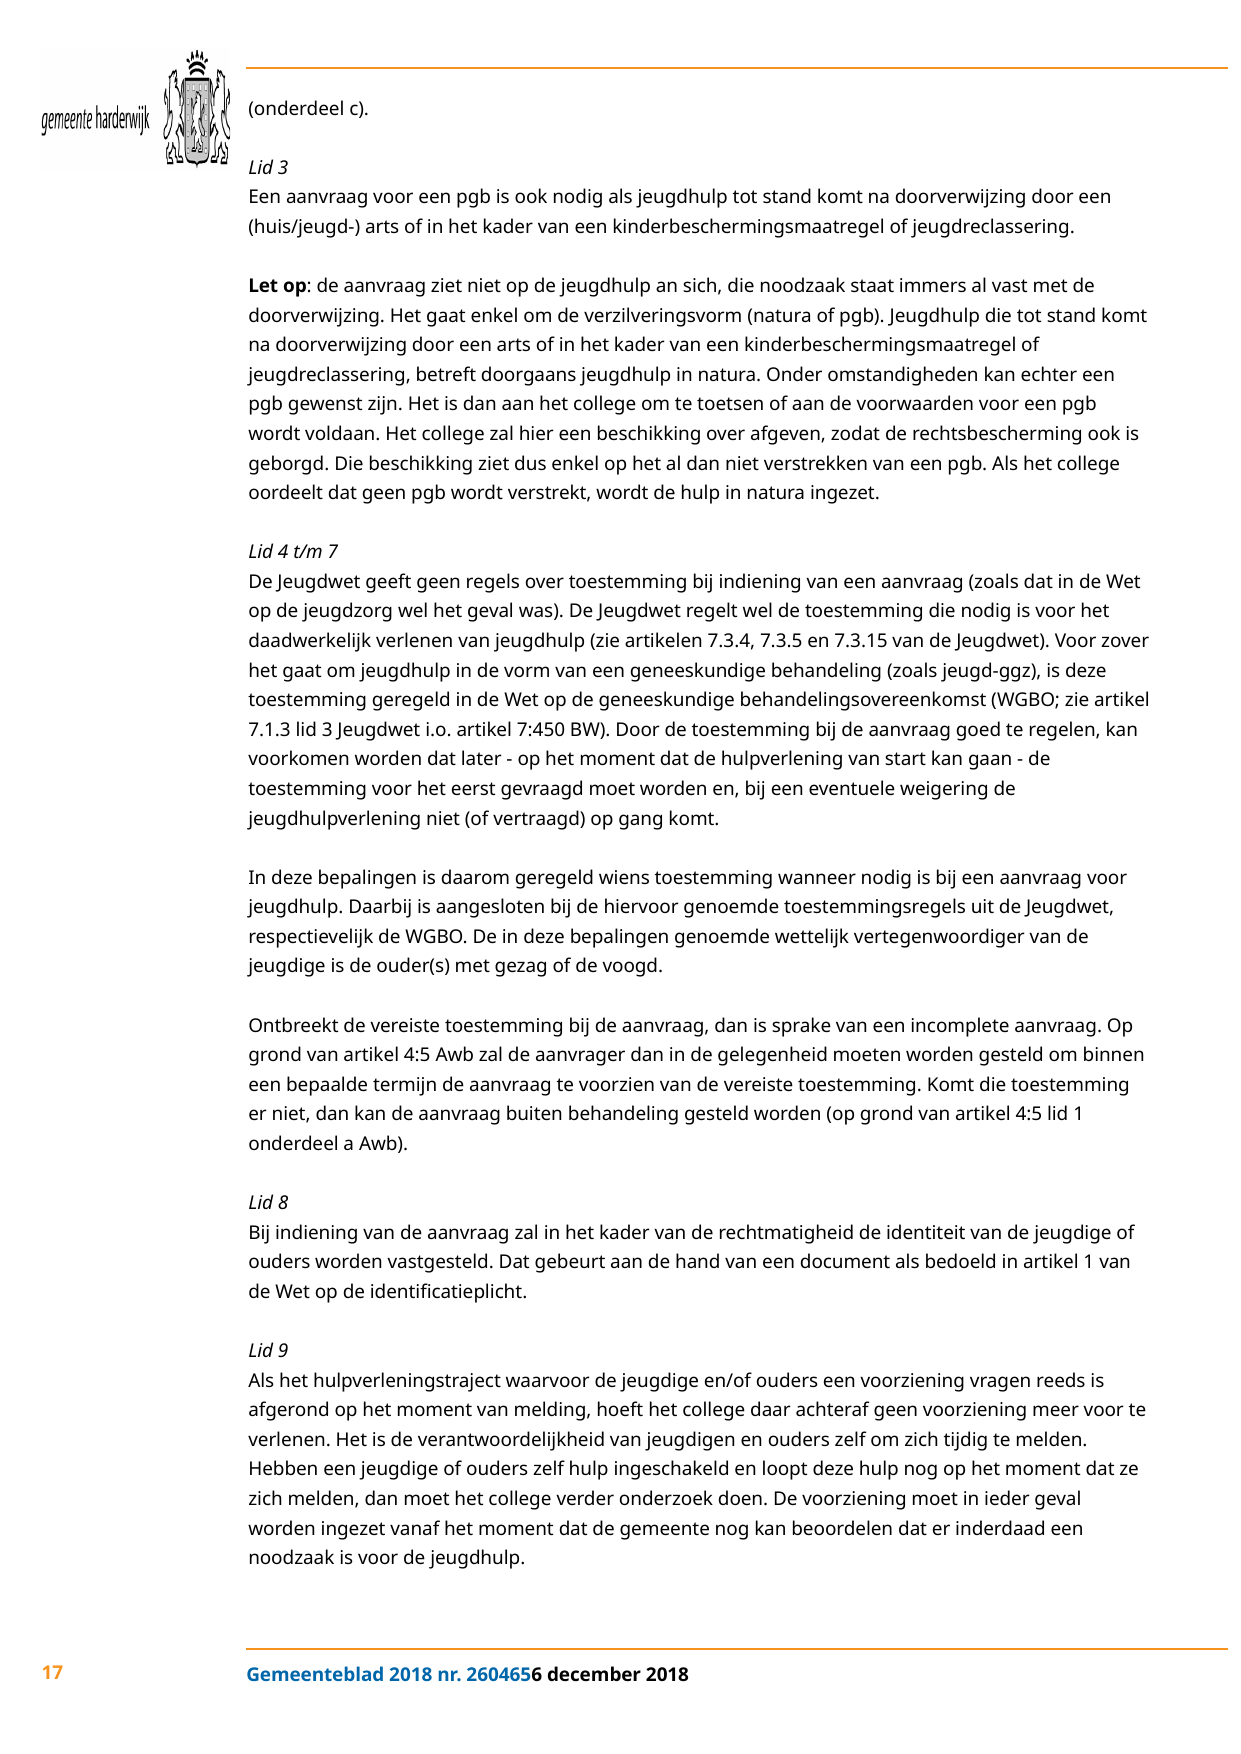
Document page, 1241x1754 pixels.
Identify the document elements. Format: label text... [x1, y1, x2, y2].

text In deze bepalingen is daarom geregeld wiens toestemming wanneer nodig is bij een aanvraag voor jeugdhulp. Daarbij is aangesloten bij de hiervoor genoemde toestemmingsregels uit de Jeugdwet, respectievelijk de WGBO. De in deze bepalingen genoemde wettelijk vertegenwoordiger van de jeugdige is de ouder(s) met gezag of de voogd. [248, 864, 1152, 978]
text Lid 4 t/m 7 [248, 538, 1152, 564]
text Als het hulpverleningstraject waarvoor de jeugdige en/of ouders een voorziening vragen reeds is afgerond op het moment van melding, hoeft het college daar achteraf geen voorziening meer voor te verlenen. Het is de verantwoordelijkheid van jeugdigen en ouders zelf om zich tijdig te melden. Hebben een jeugdige of ouders zelf hulp ingeschakeld en loopt deze hulp nog op het moment dat ze zich melden, dan moet het college verder onderzoek doen. De voorziening moet in ieder geval worden ingezet vanaf het moment dat de gemeente nog kan beoordelen dat er inderdaad een noodzaak is voor de jeugdhulp. [248, 1367, 1152, 1570]
text Let op: de aanvraag ziet niet op de jeugdhulp an sich, die noodzaak staat immers al vast met de doorverwijzing. Het gaat enkel om de verzilveringsvorm (natura of pgb). Jeugdhulp die tot stand komt na doorverwijzing door een arts of in het kader van een kinderbeschermingsmaatregel of jeugdreclassering, betreft doorgaans jeugdhulp in natura. Onder omstandigheden kan echter een pgb gewenst zijn. Het is dan aan het college om te toetsen of aan de voorwaarden voor een pgb wordt voldaan. Het college zal hier een beschikking over afgeven, zodat de rechtsbescherming ook is geborgd. Die beschikking ziet dus enkel op het al dan niet verstrekken van een pgb. Als het college oordeelt dat geen pgb wordt verstrekt, wordt de hulp in natura ingezet. [248, 272, 1152, 505]
text Ontbreekt de vereiste toestemming bij de aanvraag, dan is sprake van een incomplete aanvraag. Op grond van artikel 4:5 Awb zal de aanvrager dan in de gelegenheid moeten worden gesteld om binnen een bepaalde termijn de aanvraag te voorzien van de vereiste toestemming. Komt die toestemming er niet, dan kan de aanvraag buiten behandeling gesteld worden (op grond van artikel 4:5 lid 1 onderdeel a Awb). [248, 1012, 1152, 1156]
text Lid 3 [248, 154, 1152, 180]
text Bij indiening van de aanvraag zal in het kader van de rechtmatigheid de identiteit van de jeugdige of ouders worden vastgesteld. Dat gebeurt aan de hand van een document als bedoeld in artikel 1 van de Wet op de identificatieplicht. [248, 1219, 1152, 1304]
text Lid 9 [248, 1337, 1152, 1363]
text (onderdeel c). [248, 95, 1152, 121]
text Een aanvraag voor een pgb is ook nodig als jeugdhulp tot stand komt na doorverwijzing door een (huis/jeugd-) arts of in het kader van een kinderbeschermingsmaatregel of jeugdreclassering. [248, 183, 1152, 239]
text Lid 8 [248, 1189, 1152, 1215]
picture [41, 47, 231, 172]
text De Jeugdwet geeft geen regels over toestemming bij indiening van een aanvraag (zoals dat in de Wet op de jeugdzorg wel het geval was). De Jeugdwet regelt wel de toestemming die nodig is voor het daadwerkelijk verlenen van jeugdhulp (zie artikelen 7.3.4, 7.3.5 en 7.3.15 van de Jeugdwet). Voor zover het gaat om jeugdhulp in de vorm van een geneeskundige behandeling (zoals jeugd-ggz), is deze toestemming geregeld in de Wet op de geneeskundige behandelingsovereenkomst (WGBO; zie artikel 7.1.3 lid 3 Jeugdwet i.o. artikel 7:450 BW). Door de toestemming bij de aanvraag goed te regelen, kan voorkomen worden dat later - op het moment dat de hulpverlening van start kan gaan - de toestemming voor het eerst gevraagd moet worden en, bij een eventuele weigering de jeugdhulpverlening niet (of vertraagd) op gang komt. [248, 568, 1152, 831]
